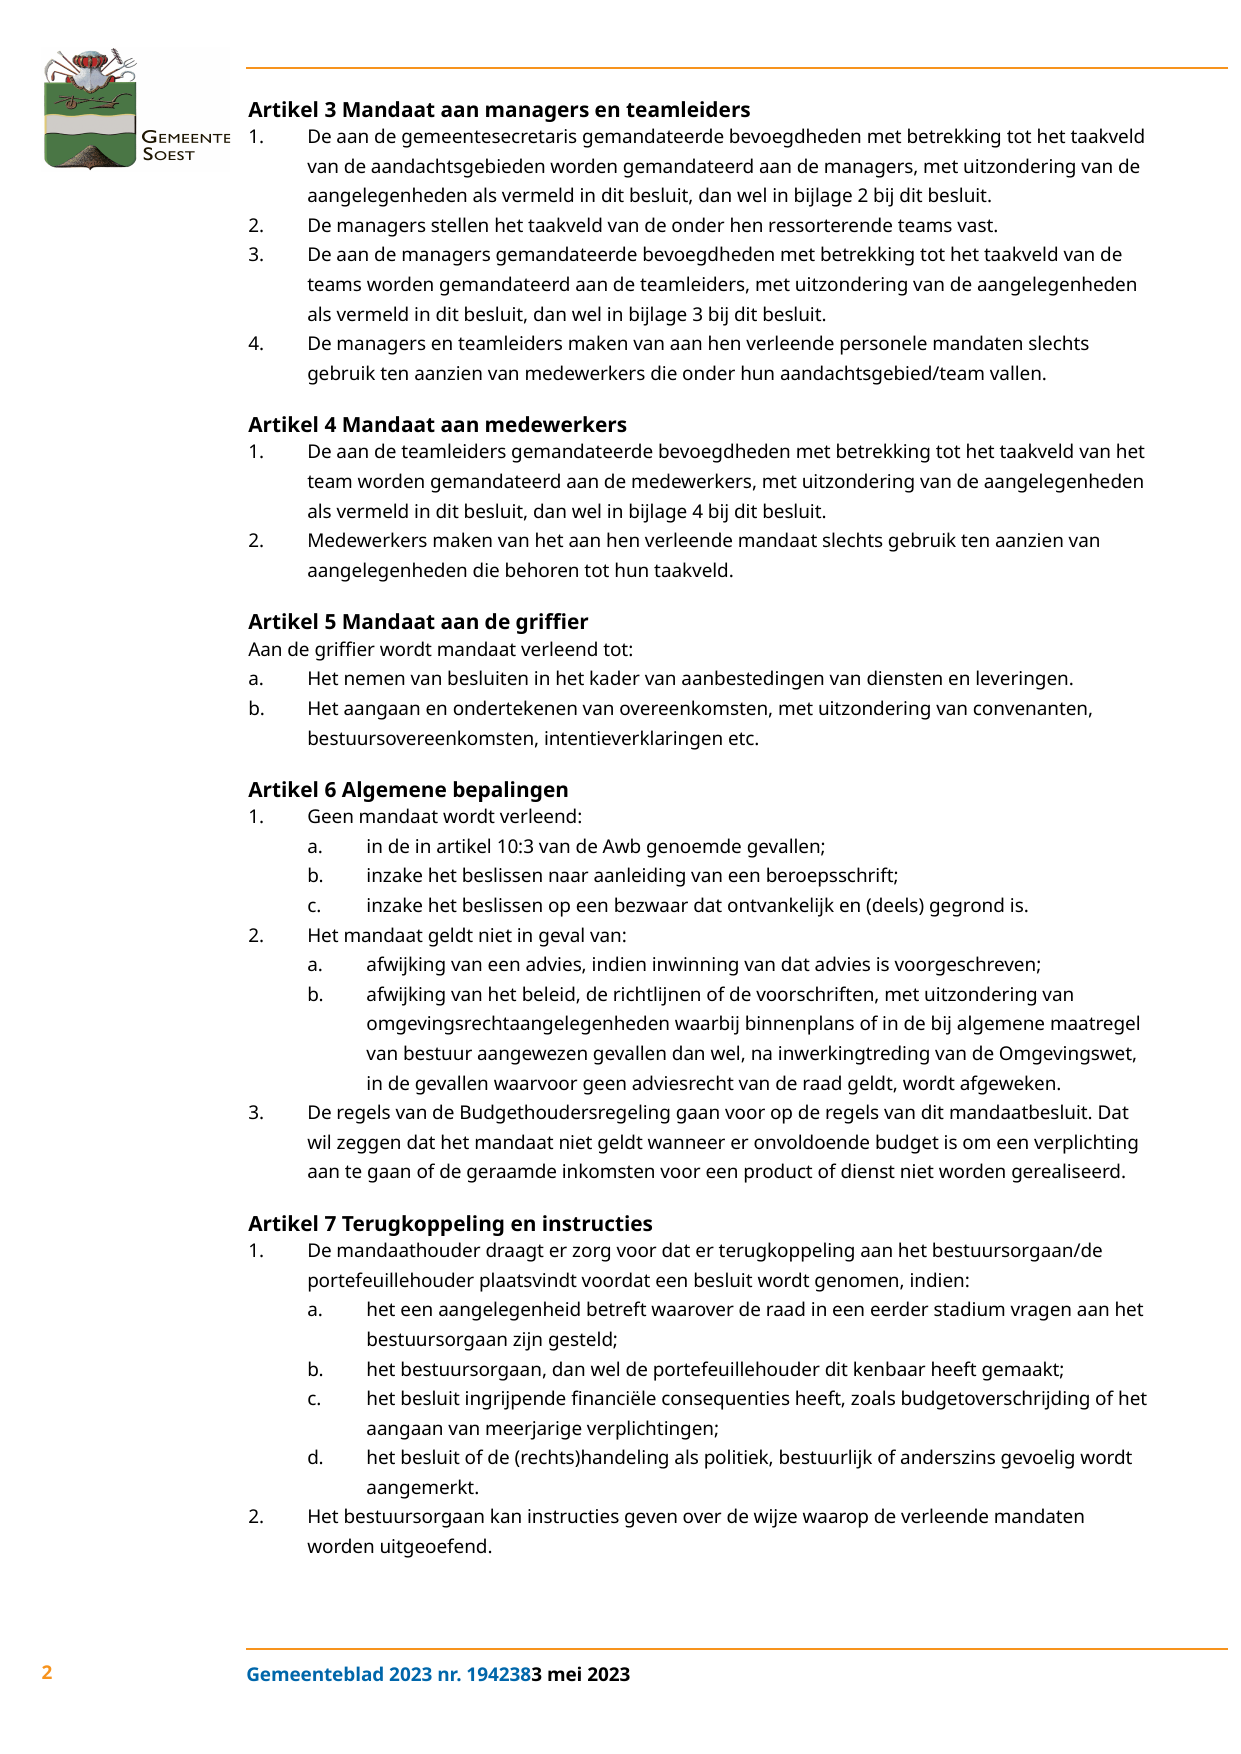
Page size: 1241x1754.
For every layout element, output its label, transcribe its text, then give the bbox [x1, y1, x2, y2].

picture [41, 47, 231, 172]
list Het nemen van besluiten in het kader van aanbestedingen van diensten en leveringen. [248, 666, 1152, 691]
list Het mandaat geldt niet in geval van: [248, 922, 1152, 948]
list inzake het beslissen naar aanleiding van een beroepsschrift; [307, 863, 1152, 888]
list Medewerkers maken van het aan hen verleende mandaat slechts gebruik ten aanzien van aangelegenheden die behoren tot hun taakveld. [248, 527, 1152, 583]
list De managers stellen het taakveld van de onder hen ressorterende teams vast. [248, 212, 1152, 238]
list De aan de gemeentesecretaris gemandateerde bevoegdheden met betrekking tot het taakveld van de aandachtsgebieden worden gemandateerd aan de managers, met uitzondering van de aangelegenheden als vermeld in dit besluit, dan wel in bijlage 2 bij dit besluit. [248, 123, 1152, 208]
list De aan de managers gemandateerde bevoegdheden met betrekking tot het taakveld van de teams worden gemandateerd aan de teamleiders, met uitzondering van de aangelegenheden als vermeld in dit besluit, dan wel in bijlage 3 bij dit besluit. [248, 242, 1152, 326]
list het besluit ingrijpende financiële consequenties heeft, zoals budgetoverschrijding of het aangaan van meerjarige verplichtingen; [307, 1385, 1152, 1441]
text Artikel 3 Mandaat aan managers en teamleiders [248, 95, 1152, 123]
list Het aangaan en ondertekenen van overeenkomsten, met uitzondering van convenanten, bestuursovereenkomsten, intentieverklaringen etc. [248, 695, 1152, 750]
list afwijking van het beleid, de richtlijnen of de voorschriften, met uitzondering van omgevingsrechtaangelegenheden waarbij binnenplans of in de bij algemene maatregel van bestuur aangewezen gevallen dan wel, na inwerkingtreding van de Omgevingswet, in de gevallen waarvoor geen adviesrecht van de raad geldt, wordt afgeweken. [307, 981, 1152, 1096]
list Geen mandaat wordt verleend: [248, 803, 1152, 829]
list De regels van de Budgethoudersregeling gaan voor op de regels van dit mandaatbesluit. Dat wil zeggen dat het mandaat niet geldt wanneer er onvoldoende budget is om een verplichting aan te gaan of de geraamde inkomsten voor een product of dienst niet worden gerealiseerd. [248, 1099, 1152, 1184]
text Aan de griffier wordt mandaat verleend tot: [248, 636, 1152, 662]
text Artikel 5 Mandaat aan de griffier [248, 607, 1152, 636]
text Artikel 6 Algemene bepalingen [248, 775, 1152, 803]
text Artikel 7 Terugkoppeling en instructies [248, 1209, 1152, 1237]
list het besluit of de (rechts)handeling als politiek, bestuurlijk of anderszins gevoelig wordt aangemerkt. [307, 1444, 1152, 1500]
list De managers en teamleiders maken van aan hen verleende personele mandaten slechts gebruik ten aanzien van medewerkers die onder hun aandachtsgebied/team vallen. [248, 330, 1152, 386]
list het bestuursorgaan, dan wel de portefeuillehouder dit kenbaar heeft gemaakt; [307, 1356, 1152, 1381]
list De aan de teamleiders gemandateerde bevoegdheden met betrekking tot het taakveld van het team worden gemandateerd aan de medewerkers, met uitzondering van de aangelegenheden als vermeld in dit besluit, dan wel in bijlage 4 bij dit besluit. [248, 439, 1152, 524]
list afwijking van een advies, indien inwinning van dat advies is voorgeschreven; [307, 951, 1152, 977]
list inzake het beslissen op een bezwaar dat ontvankelijk en (deels) gegrond is. [307, 892, 1152, 918]
list het een aangelegenheid betreft waarover de raad in een eerder stadium vragen aan het bestuursorgaan zijn gesteld; [307, 1297, 1152, 1352]
list Het bestuursorgaan kan instructies geven over de wijze waarop de verleende mandaten worden uitgeoefend. [248, 1504, 1152, 1559]
text Artikel 4 Mandaat aan medewerkers [248, 410, 1152, 439]
list De mandaathouder draagt er zorg voor dat er terugkoppeling aan het bestuursorgaan/de portefeuillehouder plaatsvindt voordat een besluit wordt genomen, indien: [248, 1237, 1152, 1293]
list in de in artikel 10:3 van de Awb genoemde gevallen; [307, 833, 1152, 859]
